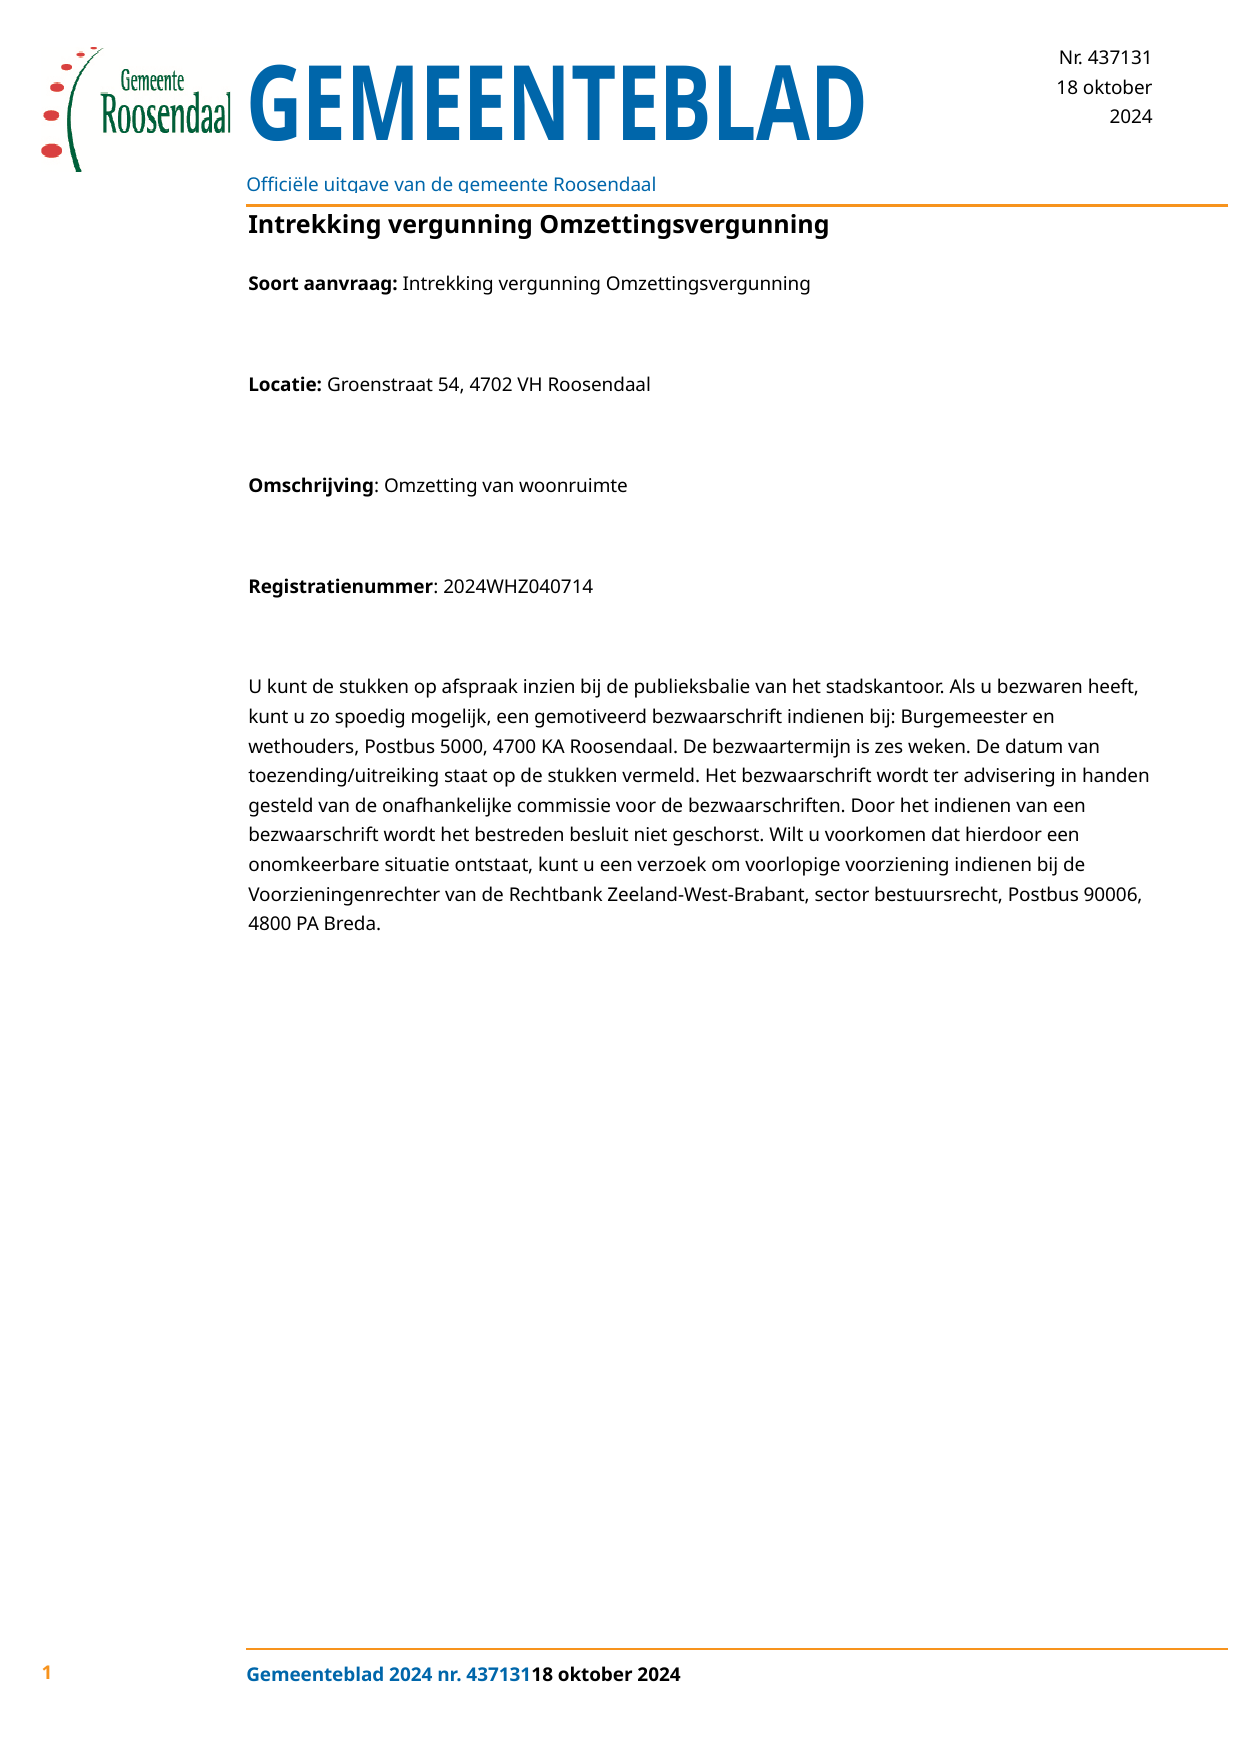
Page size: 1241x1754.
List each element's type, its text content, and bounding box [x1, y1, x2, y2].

text Registratienummer: 2024WHZ040714 [248, 573, 1152, 598]
text Soort aanvraag: Intrekking vergunning Omzettingsvergunning [248, 270, 1152, 296]
text Locatie: Groenstraat 54, 4702 VH Roosendaal [248, 371, 1152, 397]
text U kunt de stukken op afspraak inzien bij de publieksbalie van het stadskantoor. Als u bezwaren heeft, kunt u zo spoedig mogelijk, een gemotiveerd bezwaarschrift indienen bij: Burgemeester en wethouders, Postbus 5000, 4700 KA Roosendaal. De bezwaartermijn is zes weken. De datum van toezending/uitreiking staat op de stukken vermeld. Het bezwaarschrift wordt ter advisering in handen gesteld van de onafhankelijke commissie voor de bezwaarschriften. Door het indienen van een bezwaarschrift wordt het bestreden besluit niet geschorst. Wilt u voorkomen dat hierdoor een onomkeerbare situatie ontstaat, kunt u een verzoek om voorlopige voorziening indienen bij de Voorzieningenrechter van de Rechtbank Zeeland-West-Brabant, sector bestuursrecht, Postbus 90006, 4800 PA Breda. [248, 674, 1152, 936]
text Intrekking vergunning Omzettingsvergunning [248, 207, 1152, 241]
text Omschrijving: Omzetting van woonruimte [248, 472, 1152, 498]
picture [41, 47, 231, 172]
